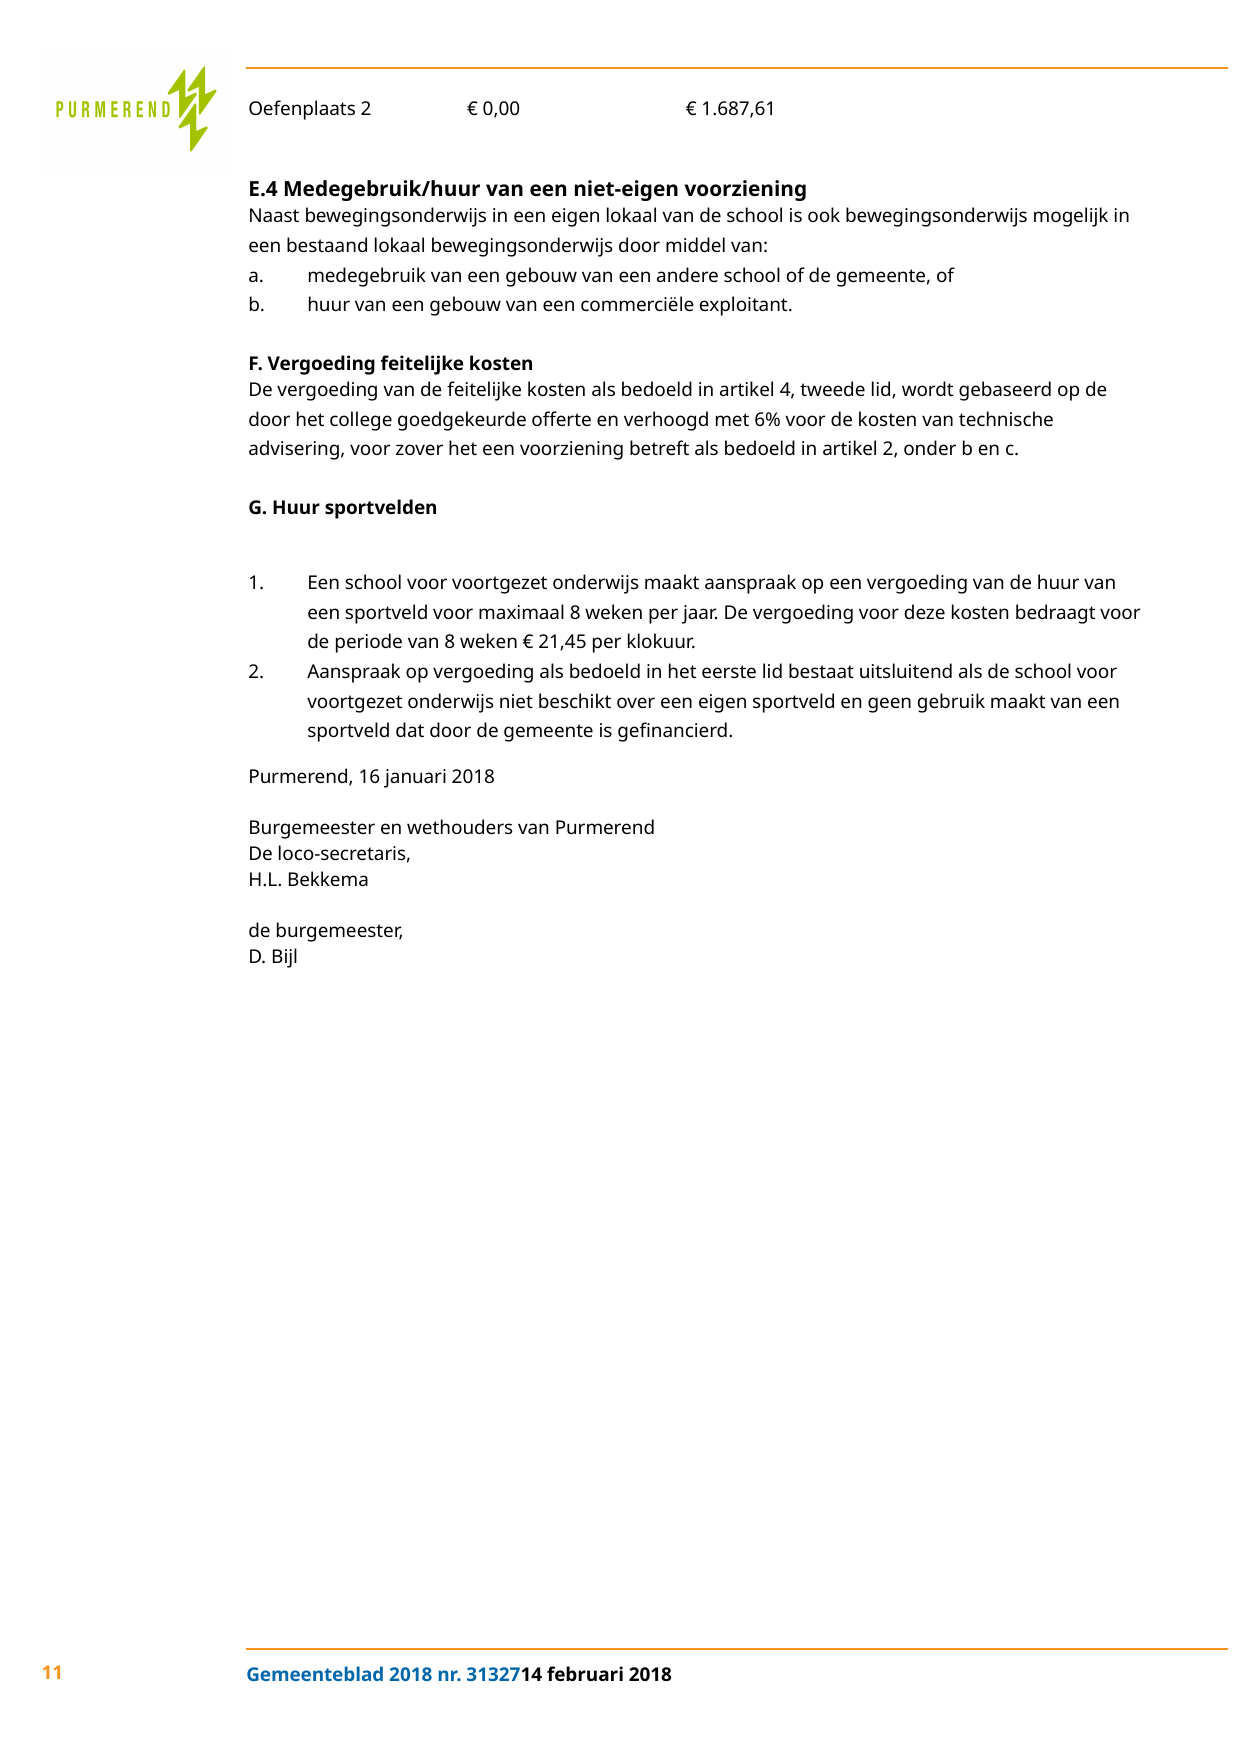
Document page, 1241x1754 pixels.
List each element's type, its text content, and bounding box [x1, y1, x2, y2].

list Aanspraak op vergoeding als bedoeld in het eerste lid bestaat uitsluitend als de school voor voortgezet onderwijs niet beschikt over een eigen sportveld en geen gebruik maakt van een sportveld dat door de gemeente is gefinancierd. [248, 658, 1152, 743]
text E.4 Medegebruik/huur van een niet-eigen voorziening [248, 174, 1152, 203]
picture [41, 47, 231, 172]
text G. Huur sportvelden [248, 494, 1152, 520]
table_cell Oefenplaats 2 [248, 95, 467, 121]
table_cell € 1.687,61 [686, 95, 1152, 121]
text H.L. Bekkema [248, 866, 1152, 892]
text D. Bijl [248, 943, 1152, 969]
text Purmerend, 16 januari 2018 [248, 763, 1152, 789]
text de burgemeester, [248, 917, 1152, 943]
text De loco-secretaris, [248, 840, 1152, 866]
table_cell € 0,00 [467, 95, 686, 121]
text Burgemeester en wethouders van Purmerend [248, 814, 1152, 840]
list medegebruik van een gebouw van een andere school of de gemeente, of [248, 262, 1152, 287]
text F. Vergoeding feitelijke kosten [248, 351, 1152, 376]
text Naast bewegingsonderwijs in een eigen lokaal van de school is ook bewegingsonderwijs mogelijk in een bestaand lokaal bewegingsonderwijs door middel van: [248, 203, 1152, 258]
text De vergoeding van de feitelijke kosten als bedoeld in artikel 4, tweede lid, wordt gebaseerd op de door het college goedgekeurde offerte en verhoogd met 6% voor de kosten van technische advisering, voor zover het een voorziening betreft als bedoeld in artikel 2, onder b en c. [248, 376, 1152, 461]
list huur van een gebouw van een commerciële exploitant. [248, 291, 1152, 317]
list Een school voor voortgezet onderwijs maakt aanspraak op een vergoeding van de huur van een sportveld voor maximaal 8 weken per jaar. De vergoeding voor deze kosten bedraagt voor de periode van 8 weken € 21,45 per klokuur. [248, 569, 1152, 654]
